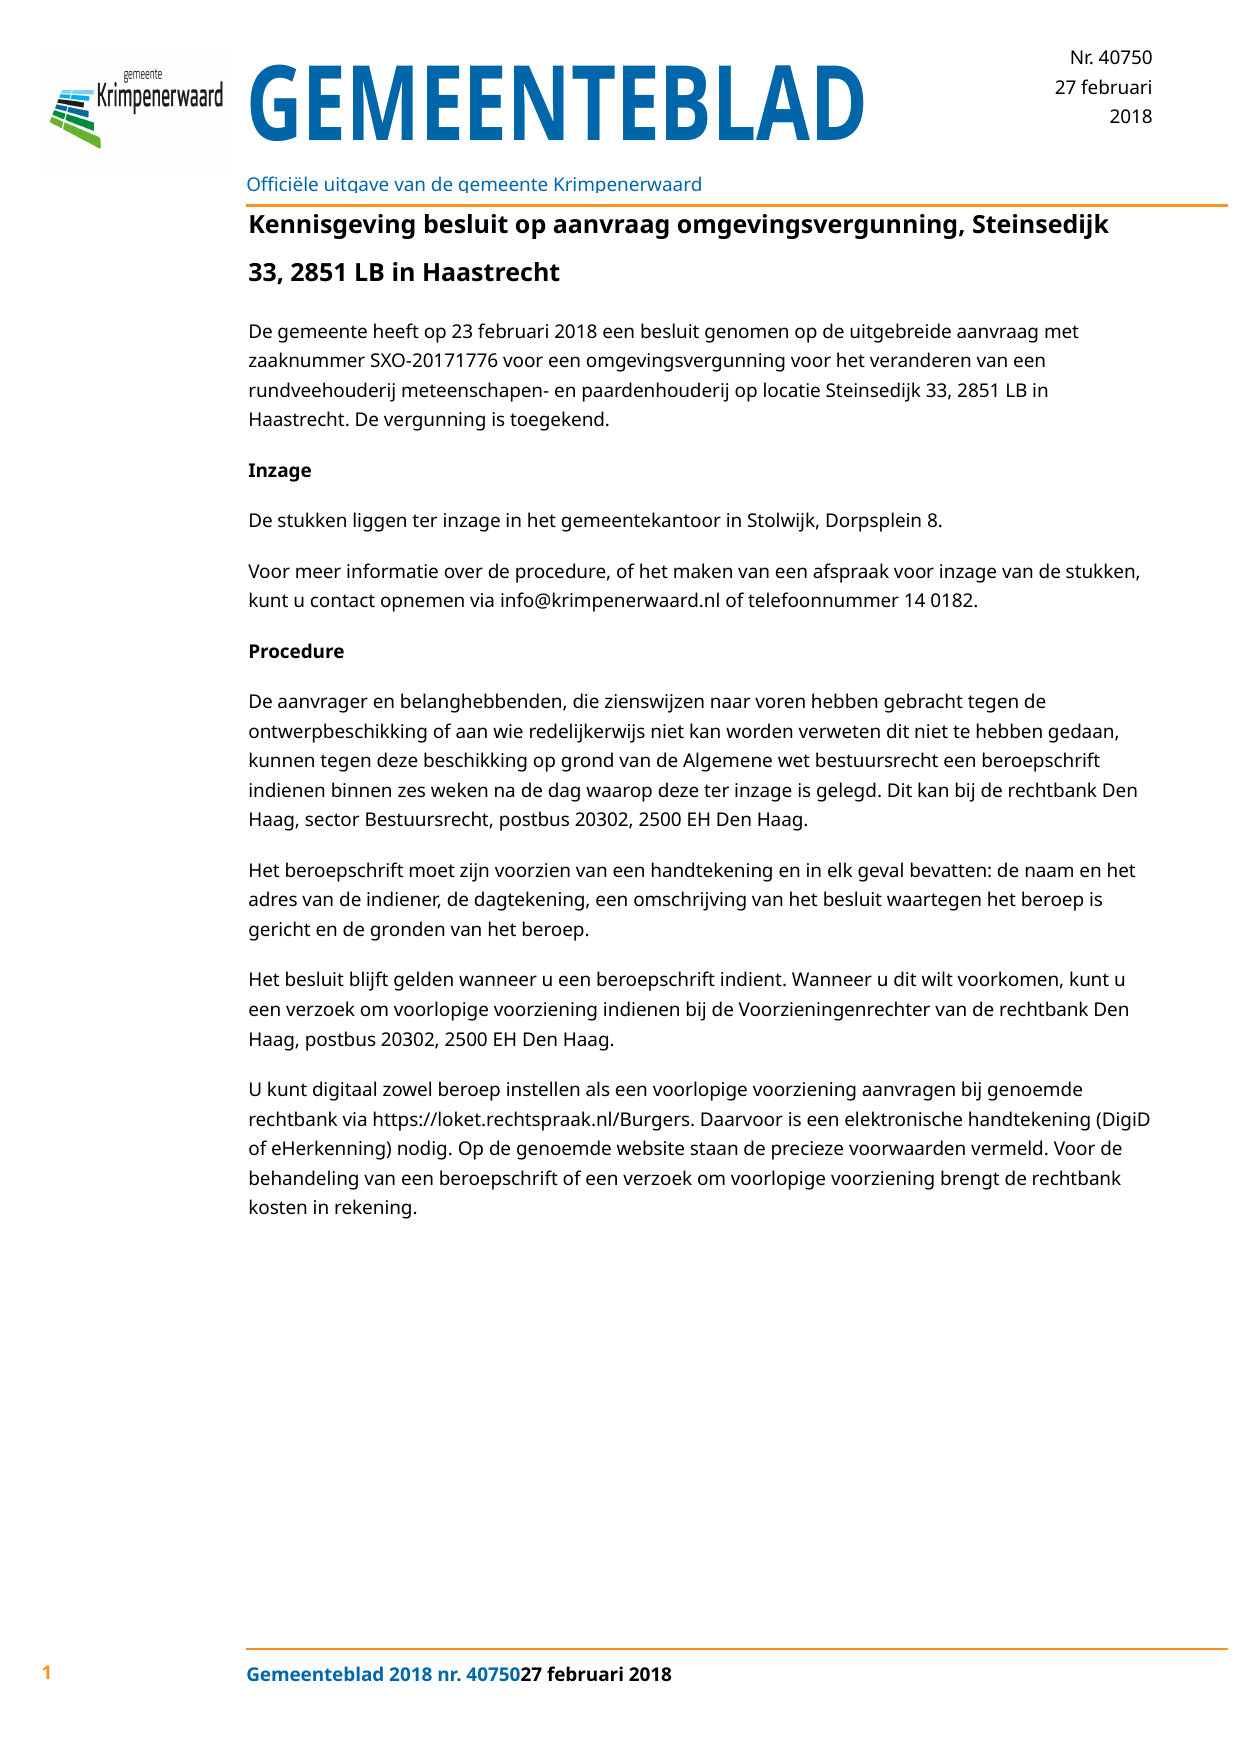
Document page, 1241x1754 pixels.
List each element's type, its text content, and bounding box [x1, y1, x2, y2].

text Het beroepschrift moet zijn voorzien van een handtekening en in elk geval bevatten: de naam en het adres van de indiener, de dagtekening, een omschrijving van het besluit waartegen het beroep is gericht en de gronden van het beroep. [248, 857, 1152, 942]
text Inzage [248, 457, 1152, 483]
text Kennisgeving besluit op aanvraag omgevingsvergunning, Steinsedijk 33, 2851 LB in Haastrecht [248, 207, 1152, 288]
text Procedure [248, 638, 1152, 664]
text De aanvrager en belanghebbenden, die zienswijzen naar voren hebben gebracht tegen de ontwerpbeschikking of aan wie redelijkerwijs niet kan worden verweten dit niet te hebben gedaan, kunnen tegen deze beschikking op grond van de Algemene wet bestuursrecht een beroepschrift indienen binnen zes weken na de dag waarop deze ter inzage is gelegd. Dit kan bij de rechtbank Den Haag, sector Bestuursrecht, postbus 20302, 2500 EH Den Haag. [248, 688, 1152, 832]
text Voor meer informatie over de procedure, of het maken van een afspraak voor inzage van de stukken, kunt u contact opnemen via info@krimpenerwaard.nl of telefoonnummer 14 0182. [248, 558, 1152, 613]
text De gemeente heeft op 23 februari 2018 een besluit genomen op de uitgebreide aanvraag met zaaknummer SXO-20171776 voor een omgevingsvergunning voor het veranderen van een rundveehouderij meteenschapen- en paardenhouderij op locatie Steinsedijk 33, 2851 LB in Haastrecht. De vergunning is toegekend. [248, 318, 1152, 432]
text Het besluit blijft gelden wanneer u een beroepschrift indient. Wanneer u dit wilt voorkomen, kunt u een verzoek om voorlopige voorziening indienen bij de Voorzieningenrechter van de rechtbank Den Haag, postbus 20302, 2500 EH Den Haag. [248, 967, 1152, 1052]
text U kunt digitaal zowel beroep instellen als een voorlopige voorziening aanvragen bij genoemde rechtbank via https://loket.rechtspraak.nl/Burgers. Daarvoor is een elektronische handtekening (DigiD of eHerkenning) nodig. Op de genoemde website staan de precieze voorwaarden vermeld. Voor de behandeling van een beroepschrift of een verzoek om voorlopige voorziening brengt de rechtbank kosten in rekening. [248, 1076, 1152, 1220]
text De stukken liggen ter inzage in het gemeentekantoor in Stolwijk, Dorpsplein 8. [248, 507, 1152, 533]
picture [41, 47, 231, 172]
